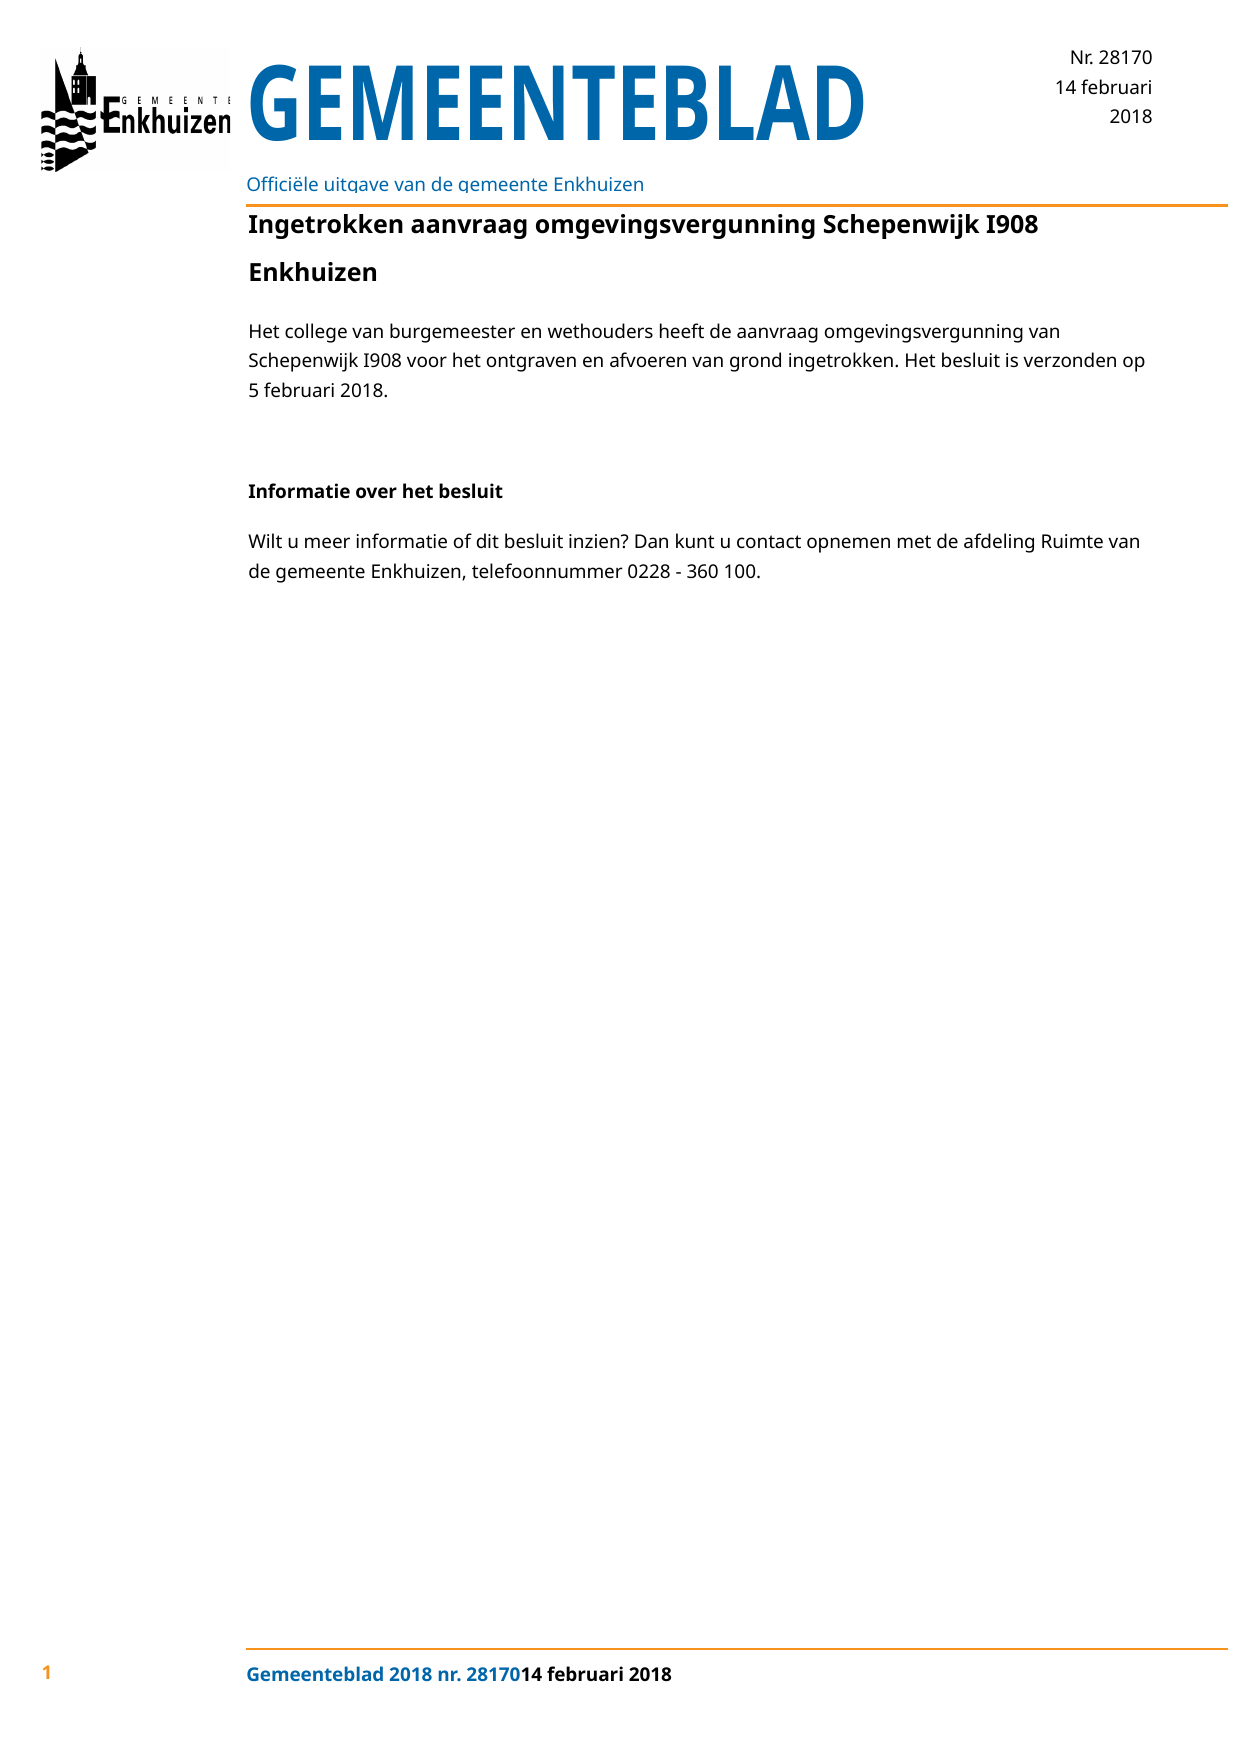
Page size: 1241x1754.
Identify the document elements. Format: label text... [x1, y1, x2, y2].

picture [41, 47, 231, 172]
text Ingetrokken aanvraag omgevingsvergunning Schepenwijk I908 Enkhuizen [248, 207, 1152, 288]
text Wilt u meer informatie of dit besluit inzien? Dan kunt u contact opnemen met de afdeling Ruimte van de gemeente Enkhuizen, telefoonnummer 0228 - 360 100. [248, 528, 1152, 584]
text Het college van burgemeester en wethouders heeft de aanvraag omgevingsvergunning van Schepenwijk I908 voor het ontgraven en afvoeren van grond ingetrokken. Het besluit is verzonden op 5 februari 2018. [248, 318, 1152, 403]
text Informatie over het besluit [248, 478, 1152, 504]
